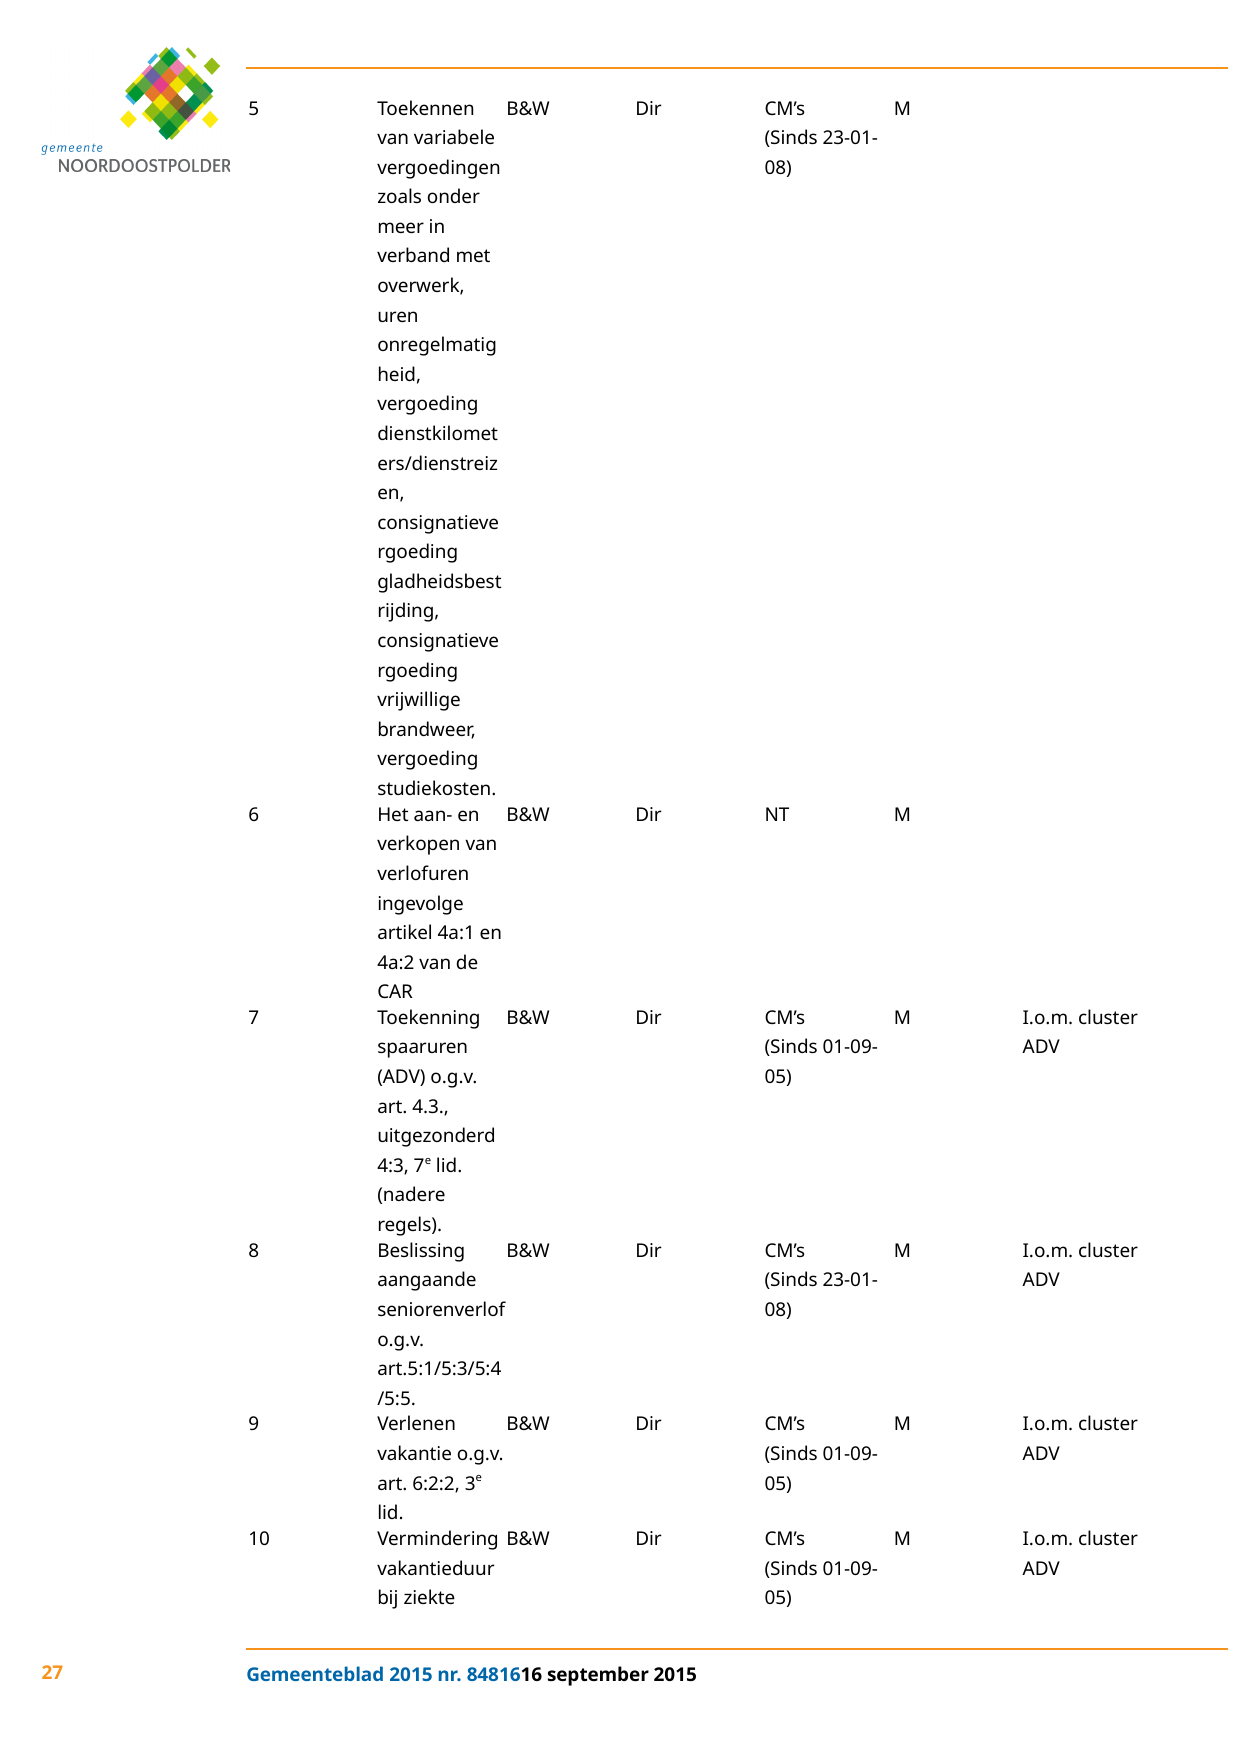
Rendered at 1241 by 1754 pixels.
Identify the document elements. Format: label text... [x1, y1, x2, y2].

table_cell CM’s (Sinds 01-09-05) [764, 1411, 893, 1525]
table_cell M [894, 1004, 1022, 1237]
table_cell CM’s (Sinds 23-01-08) [764, 95, 893, 801]
table_cell I.o.m. cluster ADV [1023, 1411, 1152, 1525]
table_cell B&W [506, 801, 635, 1004]
table_cell 5 [248, 95, 377, 801]
table_cell B&W [506, 1237, 635, 1411]
table_cell Het aan- en verkopen van verlofuren ingevolge artikel 4a:1 en 4a:2 van de CAR [377, 801, 506, 1004]
table_cell Toekenning spaaruren (ADV) o.g.v. art. 4.3., uitgezonderd 4:3, 7e lid. (nadere regels). [377, 1004, 506, 1237]
table_cell Dir [635, 1411, 764, 1525]
table_cell B&W [506, 95, 635, 801]
table_cell I.o.m. cluster ADV [1023, 1525, 1152, 1610]
table_cell B&W [506, 1525, 635, 1610]
table_cell CM’s (Sinds 01-09-05) [764, 1004, 893, 1237]
table_cell I.o.m. cluster ADV [1023, 1237, 1152, 1411]
table_cell Verlenen vakantie o.g.v. art. 6:2:2, 3e lid. [377, 1411, 506, 1525]
table_cell I.o.m. cluster ADV [1023, 1004, 1152, 1237]
table_cell 7 [248, 1004, 377, 1237]
table_cell M [894, 1525, 1022, 1610]
table_cell M [894, 1411, 1022, 1525]
table_cell NT [764, 801, 893, 1004]
table_cell Beslissing aangaande seniorenverlof o.g.v. art.5:1/5:3/5:4/5:5. [377, 1237, 506, 1411]
table_cell Dir [635, 1525, 764, 1610]
table_cell B&W [506, 1411, 635, 1525]
table_cell Dir [635, 1004, 764, 1237]
table_cell 9 [248, 1411, 377, 1525]
table_cell M [894, 1237, 1022, 1411]
table_cell Vermindering vakantieduur bij ziekte [377, 1525, 506, 1610]
table_cell M [894, 95, 1022, 801]
table_cell [1023, 801, 1152, 1004]
table_cell Dir [635, 801, 764, 1004]
table_cell 10 [248, 1525, 377, 1610]
table_cell 8 [248, 1237, 377, 1411]
picture [41, 47, 231, 172]
table_cell CM’s (Sinds 01-09-05) [764, 1525, 893, 1610]
table_cell Dir [635, 1237, 764, 1411]
table_cell Dir [635, 95, 764, 801]
table_cell 6 [248, 801, 377, 1004]
table_cell B&W [506, 1004, 635, 1237]
table_cell Toekennen van variabele vergoedingen zoals onder meer in verband met overwerk, uren onregelmatigheid, vergoeding dienstkilometers/dienstreizen, consignatievergoeding gladheidsbestrijding, consignatievergoeding vrijwillige brandweer, vergoeding studiekosten. [377, 95, 506, 801]
table_cell CM’s (Sinds 23-01-08) [764, 1237, 893, 1411]
table_cell [1023, 95, 1152, 801]
table_cell M [894, 801, 1022, 1004]
